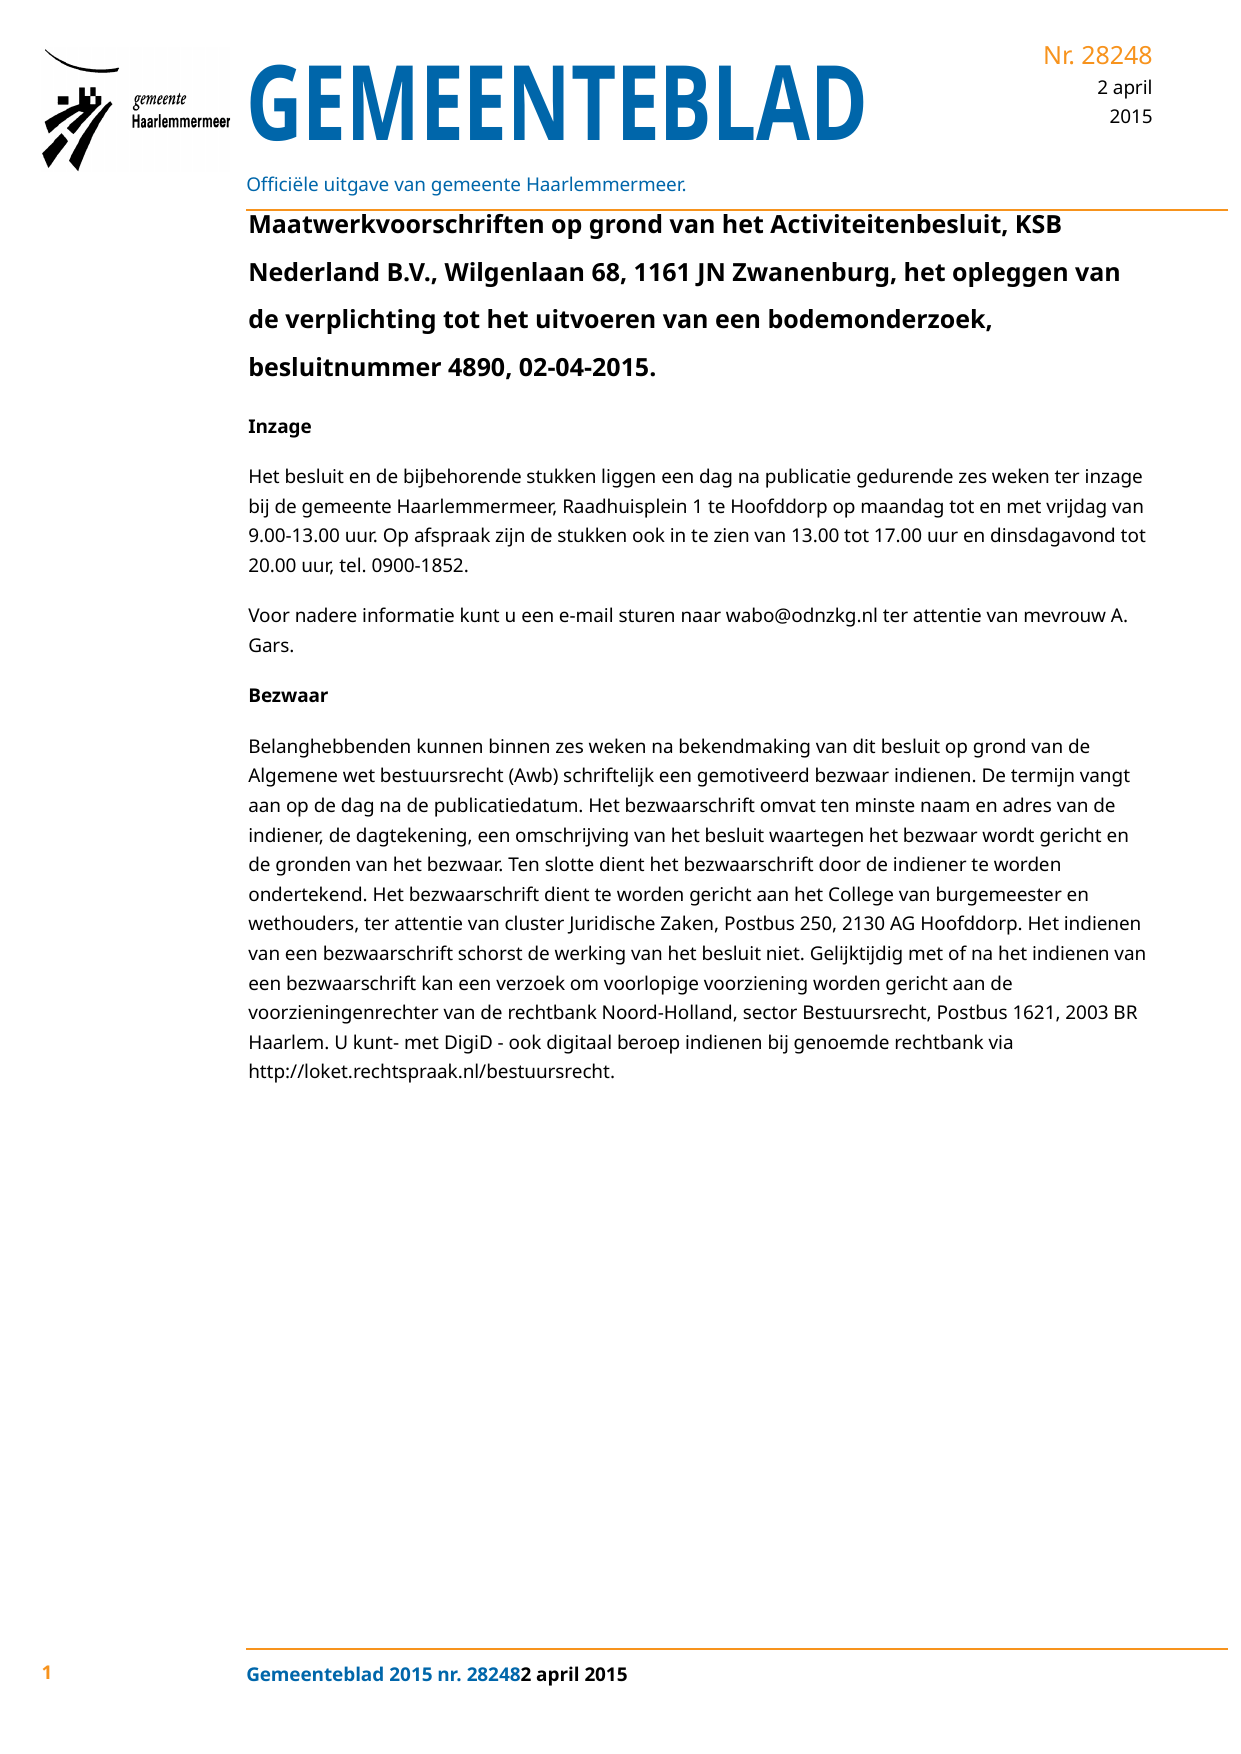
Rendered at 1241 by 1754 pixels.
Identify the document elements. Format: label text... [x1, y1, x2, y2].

text Het besluit en de bijbehorende stukken liggen een dag na publicatie gedurende zes weken ter inzage bij de gemeente Haarlemmermeer, Raadhuisplein 1 te Hoofddorp op maandag tot en met vrijdag van 9.00-13.00 uur. Op afspraak zijn de stukken ook in te zien van 13.00 tot 17.00 uur en dinsdagavond tot 20.00 uur, tel. 0900-1852. [248, 463, 1152, 578]
picture [41, 47, 231, 172]
text Voor nadere informatie kunt u een e-mail sturen naar wabo@odnzkg.nl ter attentie van mevrouw A. Gars. [248, 603, 1152, 658]
text Belanghebbenden kunnen binnen zes weken na bekendmaking van dit besluit op grond van de Algemene wet bestuursrecht (Awb) schriftelijk een gemotiveerd bezwaar indienen. De termijn vangt aan op de dag na de publicatiedatum. Het bezwaarschrift omvat ten minste naam en adres van de indiener, de dagtekening, een omschrijving van het besluit waartegen het bezwaar wordt gericht en de gronden van het bezwaar. Ten slotte dient het bezwaarschrift door de indiener te worden ondertekend. Het bezwaarschrift dient te worden gericht aan het College van burgemeester en wethouders, ter attentie van cluster Juridische Zaken, Postbus 250, 2130 AG Hoofddorp. Het indienen van een bezwaarschrift schorst de werking van het besluit niet. Gelijktijdig met of na het indienen van een bezwaarschrift kan een verzoek om voorlopige voorziening worden gericht aan de voorzieningenrechter van de rechtbank Noord-Holland, sector Bestuursrecht, Postbus 1621, 2003 BR Haarlem. U kunt- met DigiD - ook digitaal beroep indienen bij genoemde rechtbank via http://loket.rechtspraak.nl/bestuursrecht. [248, 733, 1152, 1084]
text Maatwerkvoorschriften op grond van het Activiteitenbesluit, KSB Nederland B.V., Wilgenlaan 68, 1161 JN Zwanenburg, het opleggen van de verplichting tot het uitvoeren van een bodemonderzoek, besluitnummer 4890, 02-04-2015. [248, 211, 1152, 384]
text Bezwaar [248, 683, 1152, 708]
text Inzage [248, 413, 1152, 439]
